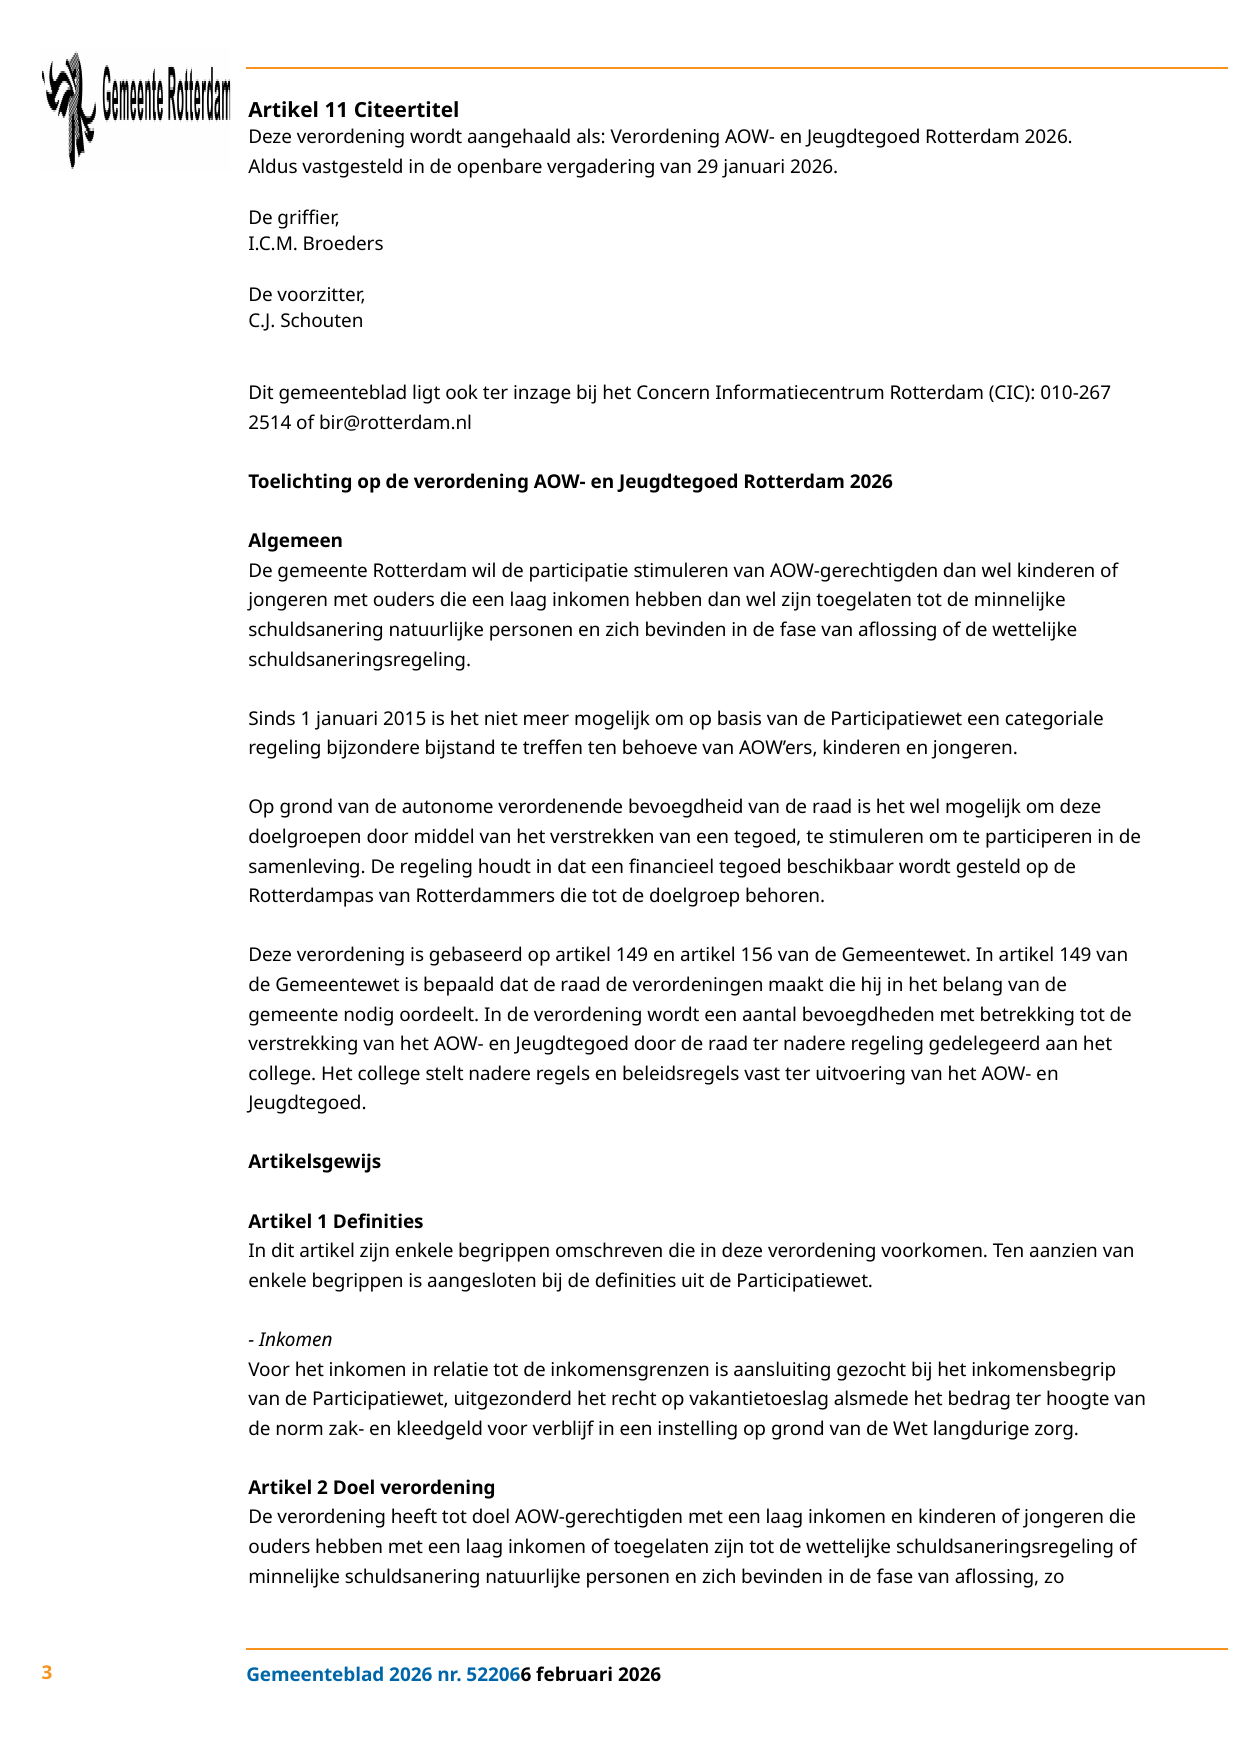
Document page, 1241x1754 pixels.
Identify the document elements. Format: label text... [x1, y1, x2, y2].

text Artikel 2 Doel verordening [248, 1474, 1152, 1500]
text De verordening heeft tot doel AOW-gerechtigden met een laag inkomen en kinderen of jongeren die ouders hebben met een laag inkomen of toegelaten zijn tot de wettelijke schuldsaneringsregeling of minnelijke schuldsanering natuurlijke personen en zich bevinden in de fase van aflossing, zo [248, 1504, 1152, 1588]
text Dit gemeenteblad ligt ook ter inzage bij het Concern Informatiecentrum Rotterdam (CIC): 010-267 2514 of bir@rotterdam.nl [248, 379, 1152, 435]
text In dit artikel zijn enkele begrippen omschreven die in deze verordening voorkomen. Ten aanzien van enkele begrippen is aangesloten bij de definities uit de Participatiewet. [248, 1237, 1152, 1293]
text Artikelsgewijs [248, 1149, 1152, 1174]
text Artikel 11 Citeertitel [248, 95, 1152, 123]
text Op grond van de autonome verordenende bevoegdheid van de raad is het wel mogelijk om deze doelgroepen door middel van het verstrekken van een tegoed, te stimuleren om te participeren in de samenleving. De regeling houdt in dat een financieel tegoed beschikbaar wordt gesteld op de Rotterdampas van Rotterdammers die tot de doelgroep behoren. [248, 794, 1152, 908]
text C.J. Schouten [248, 307, 1152, 333]
text De griffier, [248, 204, 1152, 230]
text I.C.M. Broeders [248, 230, 1152, 256]
text Deze verordening wordt aangehaald als: Verordening AOW- en Jeugdtegoed Rotterdam 2026. [248, 123, 1152, 149]
text Voor het inkomen in relatie tot de inkomensgrenzen is aansluiting gezocht bij het inkomensbegrip van de Participatiewet, uitgezonderd het recht op vakantietoeslag alsmede het bedrag ter hoogte van de norm zak- en kleedgeld voor verblijf in een instelling op grond van de Wet langdurige zorg. [248, 1356, 1152, 1441]
text Aldus vastgesteld in de openbare vergadering van 29 januari 2026. [248, 153, 1152, 178]
text Deze verordening is gebaseerd op artikel 149 en artikel 156 van de Gemeentewet. In artikel 149 van de Gemeentewet is bepaald dat de raad de verordeningen maakt die hij in het belang van de gemeente nodig oordeelt. In de verordening wordt een aantal bevoegdheden met betrekking tot de verstrekking van het AOW- en Jeugdtegoed door de raad ter nadere regeling gedelegeerd aan het college. Het college stelt nadere regels en beleidsregels vast ter uitvoering van het AOW- en Jeugdtegoed. [248, 942, 1152, 1115]
picture [41, 47, 231, 172]
text Algemeen [248, 527, 1152, 553]
text De voorzitter, [248, 281, 1152, 307]
text Toelichting op de verordening AOW- en Jeugdtegoed Rotterdam 2026 [248, 468, 1152, 494]
text Sinds 1 januari 2015 is het niet meer mogelijk om op basis van de Participatiewet een categoriale regeling bijzondere bijstand te treffen ten behoeve van AOW’ers, kinderen en jongeren. [248, 705, 1152, 760]
text De gemeente Rotterdam wil de participatie stimuleren van AOW-gerechtigden dan wel kinderen of jongeren met ouders die een laag inkomen hebben dan wel zijn toegelaten tot de minnelijke schuldsanering natuurlijke personen en zich bevinden in de fase van aflossing of de wettelijke schuldsaneringsregeling. [248, 557, 1152, 671]
text - Inkomen [248, 1326, 1152, 1352]
text Artikel 1 Definities [248, 1208, 1152, 1233]
